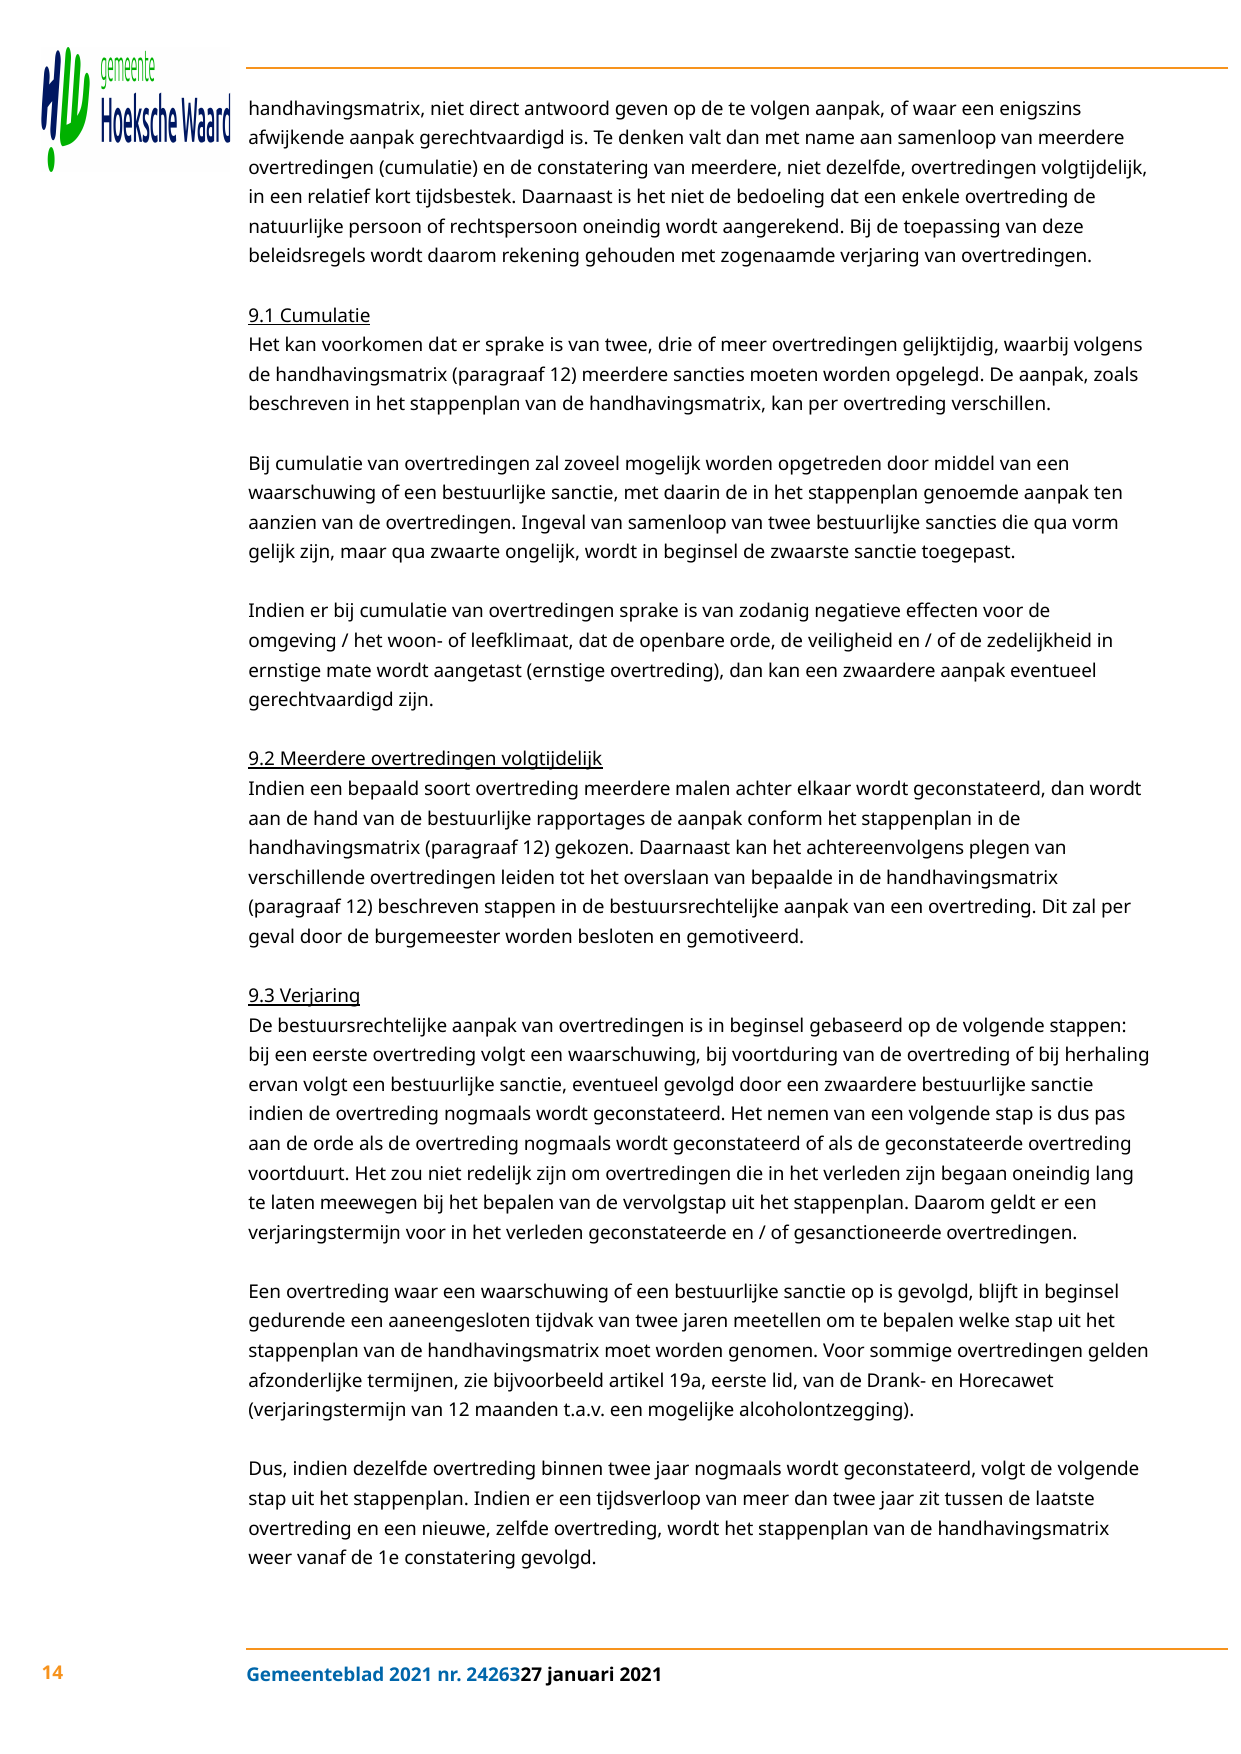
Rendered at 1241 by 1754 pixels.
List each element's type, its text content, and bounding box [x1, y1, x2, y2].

text Dus, indien dezelfde overtreding binnen twee jaar nogmaals wordt geconstateerd, volgt de volgende stap uit het stappenplan. Indien er een tijdsverloop van meer dan twee jaar zit tussen de laatste overtreding en een nieuwe, zelfde overtreding, wordt het stappenplan van de handhavingsmatrix weer vanaf de 1e constatering gevolgd. [248, 1456, 1152, 1570]
text 9.1 Cumulatie [248, 302, 1152, 328]
text handhavingsmatrix, niet direct antwoord geven op de te volgen aanpak, of waar een enigszins afwijkende aanpak gerechtvaardigd is. Te denken valt dan met name aan samenloop van meerdere overtredingen (cumulatie) en de constatering van meerdere, niet dezelfde, overtredingen volgtijdelijk, in een relatief kort tijdsbestek. Daarnaast is het niet de bedoeling dat een enkele overtreding de natuurlijke persoon of rechtspersoon oneindig wordt aangerekend. Bij de toepassing van deze beleidsregels wordt daarom rekening gehouden met zogenaamde verjaring van overtredingen. [248, 95, 1152, 268]
text Bij cumulatie van overtredingen zal zoveel mogelijk worden opgetreden door middel van een waarschuwing of een bestuurlijke sanctie, met daarin de in het stappenplan genoemde aanpak ten aanzien van de overtredingen. Ingeval van samenloop van twee bestuurlijke sancties die qua vorm gelijk zijn, maar qua zwaarte ongelijk, wordt in beginsel de zwaarste sanctie toegepast. [248, 450, 1152, 564]
text Indien er bij cumulatie van overtredingen sprake is van zodanig negatieve effecten voor de omgeving / het woon- of leefklimaat, dat de openbare orde, de veiligheid en / of de zedelijkheid in ernstige mate wordt aangetast (ernstige overtreding), dan kan een zwaardere aanpak eventueel gerechtvaardigd zijn. [248, 598, 1152, 712]
text Een overtreding waar een waarschuwing of een bestuurlijke sanctie op is gevolgd, blijft in beginsel gedurende een aaneengesloten tijdvak van twee jaren meetellen om te bepalen welke stap uit het stappenplan van de handhavingsmatrix moet worden genomen. Voor sommige overtredingen gelden afzonderlijke termijnen, zie bijvoorbeeld artikel 19a, eerste lid, van de Drank- en Horecawet (verjaringstermijn van 12 maanden t.a.v. een mogelijke alcoholontzegging). [248, 1278, 1152, 1422]
text 9.2 Meerdere overtredingen volgtijdelijk [248, 746, 1152, 771]
picture [41, 47, 231, 172]
text De bestuursrechtelijke aanpak van overtredingen is in beginsel gebaseerd op de volgende stappen: bij een eerste overtreding volgt een waarschuwing, bij voortduring van de overtreding of bij herhaling ervan volgt een bestuurlijke sanctie, eventueel gevolgd door een zwaardere bestuurlijke sanctie indien de overtreding nogmaals wordt geconstateerd. Het nemen van een volgende stap is dus pas aan de orde als de overtreding nogmaals wordt geconstateerd of als de geconstateerde overtreding voortduurt. Het zou niet redelijk zijn om overtredingen die in het verleden zijn begaan oneindig lang te laten meewegen bij het bepalen van de vervolgstap uit het stappenplan. Daarom geldt er een verjaringstermijn voor in het verleden geconstateerde en / of gesanctioneerde overtredingen. [248, 1012, 1152, 1245]
text Indien een bepaald soort overtreding meerdere malen achter elkaar wordt geconstateerd, dan wordt aan de hand van de bestuurlijke rapportages de aanpak conform het stappenplan in de handhavingsmatrix (paragraaf 12) gekozen. Daarnaast kan het achtereenvolgens plegen van verschillende overtredingen leiden tot het overslaan van bepaalde in de handhavingsmatrix (paragraaf 12) beschreven stappen in de bestuursrechtelijke aanpak van een overtreding. Dit zal per geval door de burgemeester worden besloten en gemotiveerd. [248, 775, 1152, 949]
text Het kan voorkomen dat er sprake is van twee, drie of meer overtredingen gelijktijdig, waarbij volgens de handhavingsmatrix (paragraaf 12) meerdere sancties moeten worden opgelegd. De aanpak, zoals beschreven in het stappenplan van de handhavingsmatrix, kan per overtreding verschillen. [248, 331, 1152, 416]
text 9.3 Verjaring [248, 982, 1152, 1008]
